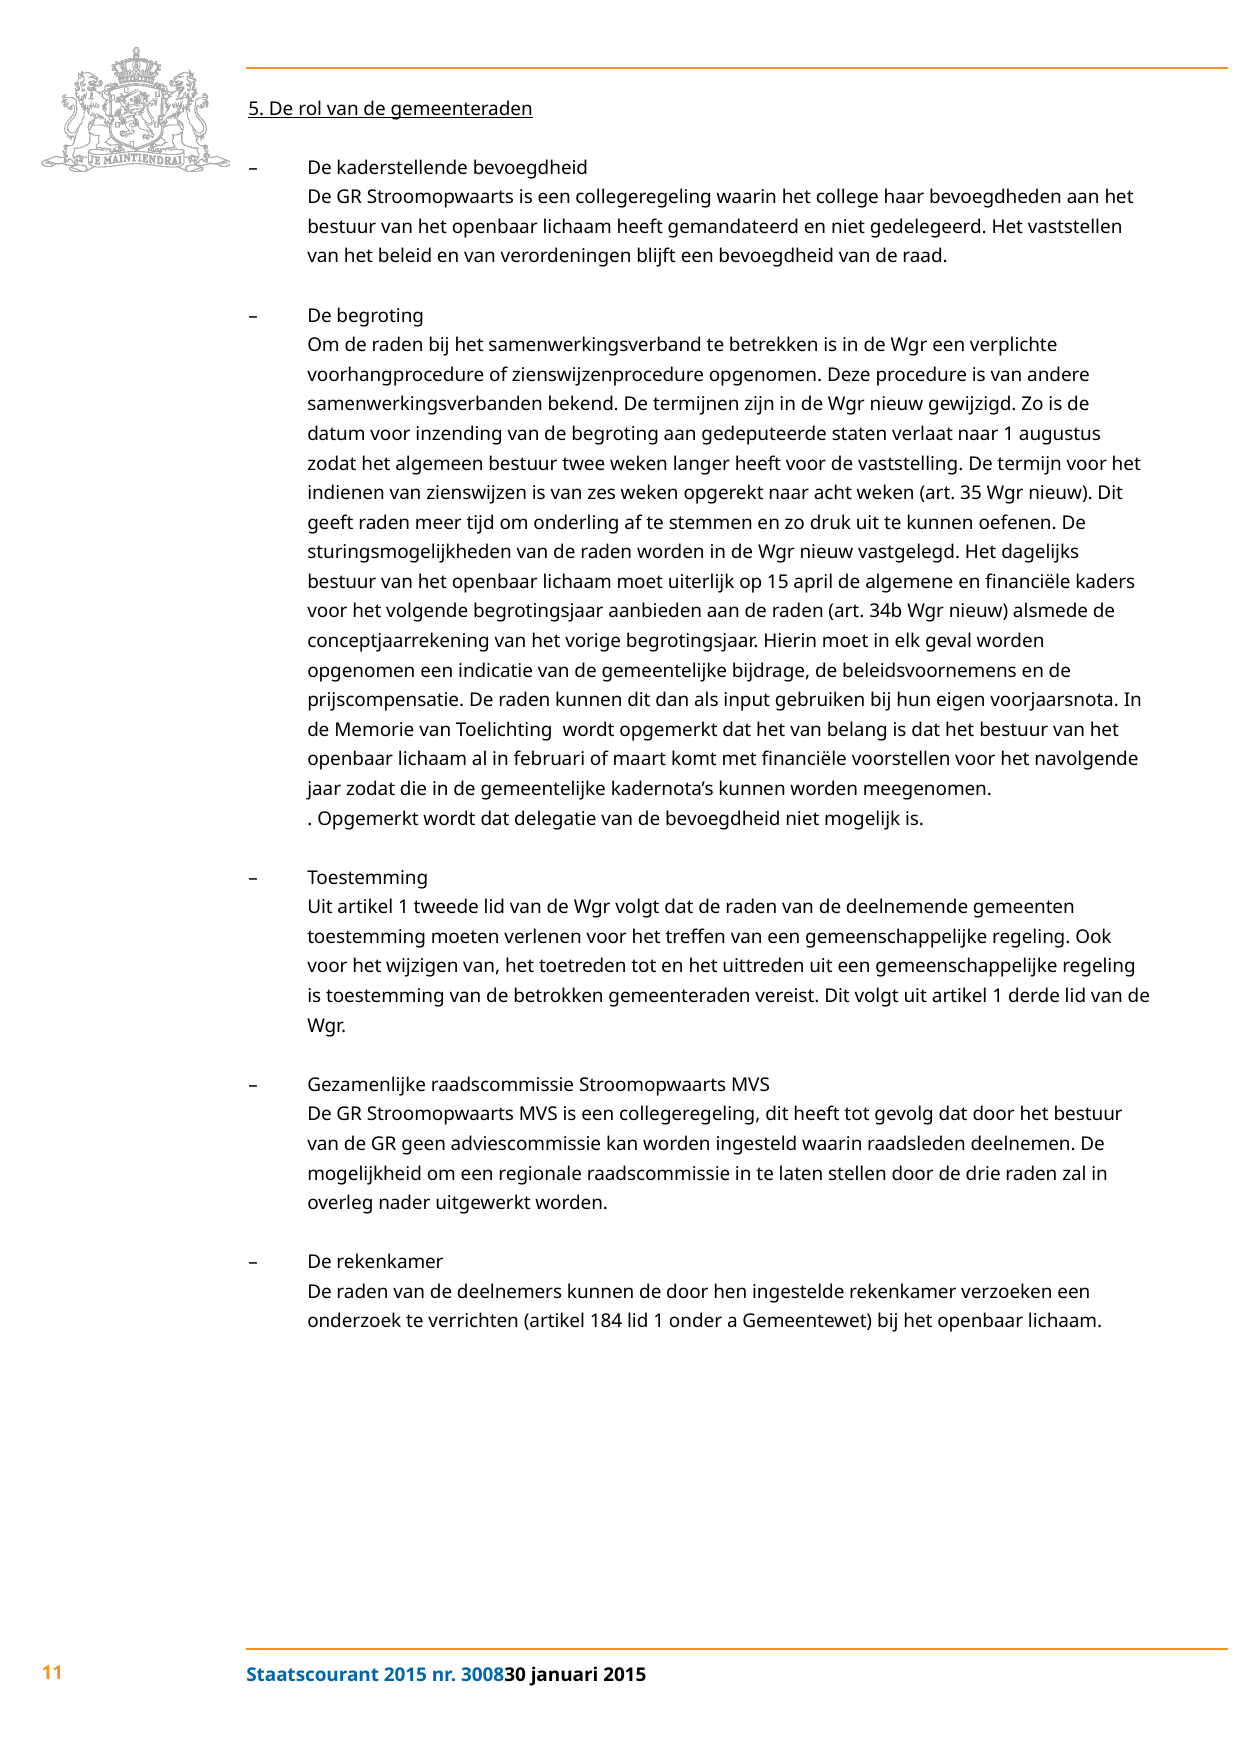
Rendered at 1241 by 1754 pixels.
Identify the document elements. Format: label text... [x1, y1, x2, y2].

list Toestemming [248, 864, 1152, 890]
text 5. De rol van de gemeenteraden [248, 95, 1152, 121]
list De begroting [248, 302, 1152, 328]
list De kaderstellende bevoegdheid [248, 154, 1152, 180]
picture [41, 47, 231, 172]
list De GR Stroomopwaarts MVS is een collegeregeling, dit heeft tot gevolg dat door het bestuur van de GR geen adviescommissie kan worden ingesteld waarin raadsleden deelnemen. De mogelijkheid om een regionale raadscommissie in te laten stellen door de drie raden zal in overleg nader uitgewerkt worden. [248, 1101, 1152, 1215]
list De GR Stroomopwaarts is een collegeregeling waarin het college haar bevoegdheden aan het bestuur van het openbaar lichaam heeft gemandateerd en niet gedelegeerd. Het vaststellen van het beleid en van verordeningen blijft een bevoegdheid van de raad. [248, 183, 1152, 268]
list De raden van de deelnemers kunnen de door hen ingestelde rekenkamer verzoeken een onderzoek te verrichten (artikel 184 lid 1 onder a Gemeentewet) bij het openbaar lichaam. [248, 1278, 1152, 1333]
list Uit artikel 1 tweede lid van de Wgr volgt dat de raden van de deelnemende gemeenten toestemming moeten verlenen voor het treffen van een gemeenschappelijke regeling. Ook voor het wijzigen van, het toetreden tot en het uittreden uit een gemeenschappelijke regeling is toestemming van de betrokken gemeenteraden vereist. Dit volgt uit artikel 1 derde lid van de Wgr. [248, 893, 1152, 1038]
list De rekenkamer [248, 1248, 1152, 1274]
list Om de raden bij het samenwerkingsverband te betrekken is in de Wgr een verplichte voorhangprocedure of zienswijzenprocedure opgenomen. Deze procedure is van andere samenwerkingsverbanden bekend. De termijnen zijn in de Wgr nieuw gewijzigd. Zo is de datum voor inzending van de begroting aan gedeputeerde staten verlaat naar 1 augustus zodat het algemeen bestuur twee weken langer heeft voor de vaststelling. De termijn voor het indienen van zienswijzen is van zes weken opgerekt naar acht weken (art. 35 Wgr nieuw). Dit geeft raden meer tijd om onderling af te stemmen en zo druk uit te kunnen oefenen. De sturingsmogelijkheden van de raden worden in de Wgr nieuw vastgelegd. Het dagelijks bestuur van het openbaar lichaam moet uiterlijk op 15 april de algemene en financiële kaders voor het volgende begrotingsjaar aanbieden aan de raden (art. 34b Wgr nieuw) alsmede de conceptjaarrekening van het vorige begrotingsjaar. Hierin moet in elk geval worden opgenomen een indicatie van de gemeentelijke bijdrage, de beleidsvoornemens en de prijscompensatie. De raden kunnen dit dan als input gebruiken bij hun eigen voorjaarsnota. In de Memorie van Toelichting wordt opgemerkt dat het van belang is dat het bestuur van het openbaar lichaam al in februari of maart komt met financiële voorstellen voor het navolgende jaar zodat die in de gemeentelijke kadernota’s kunnen worden meegenomen. [248, 331, 1152, 801]
list Gezamenlijke raadscommissie Stroomopwaarts MVS [248, 1071, 1152, 1097]
list . Opgemerkt wordt dat delegatie van de bevoegdheid niet mogelijk is. [248, 805, 1152, 831]
